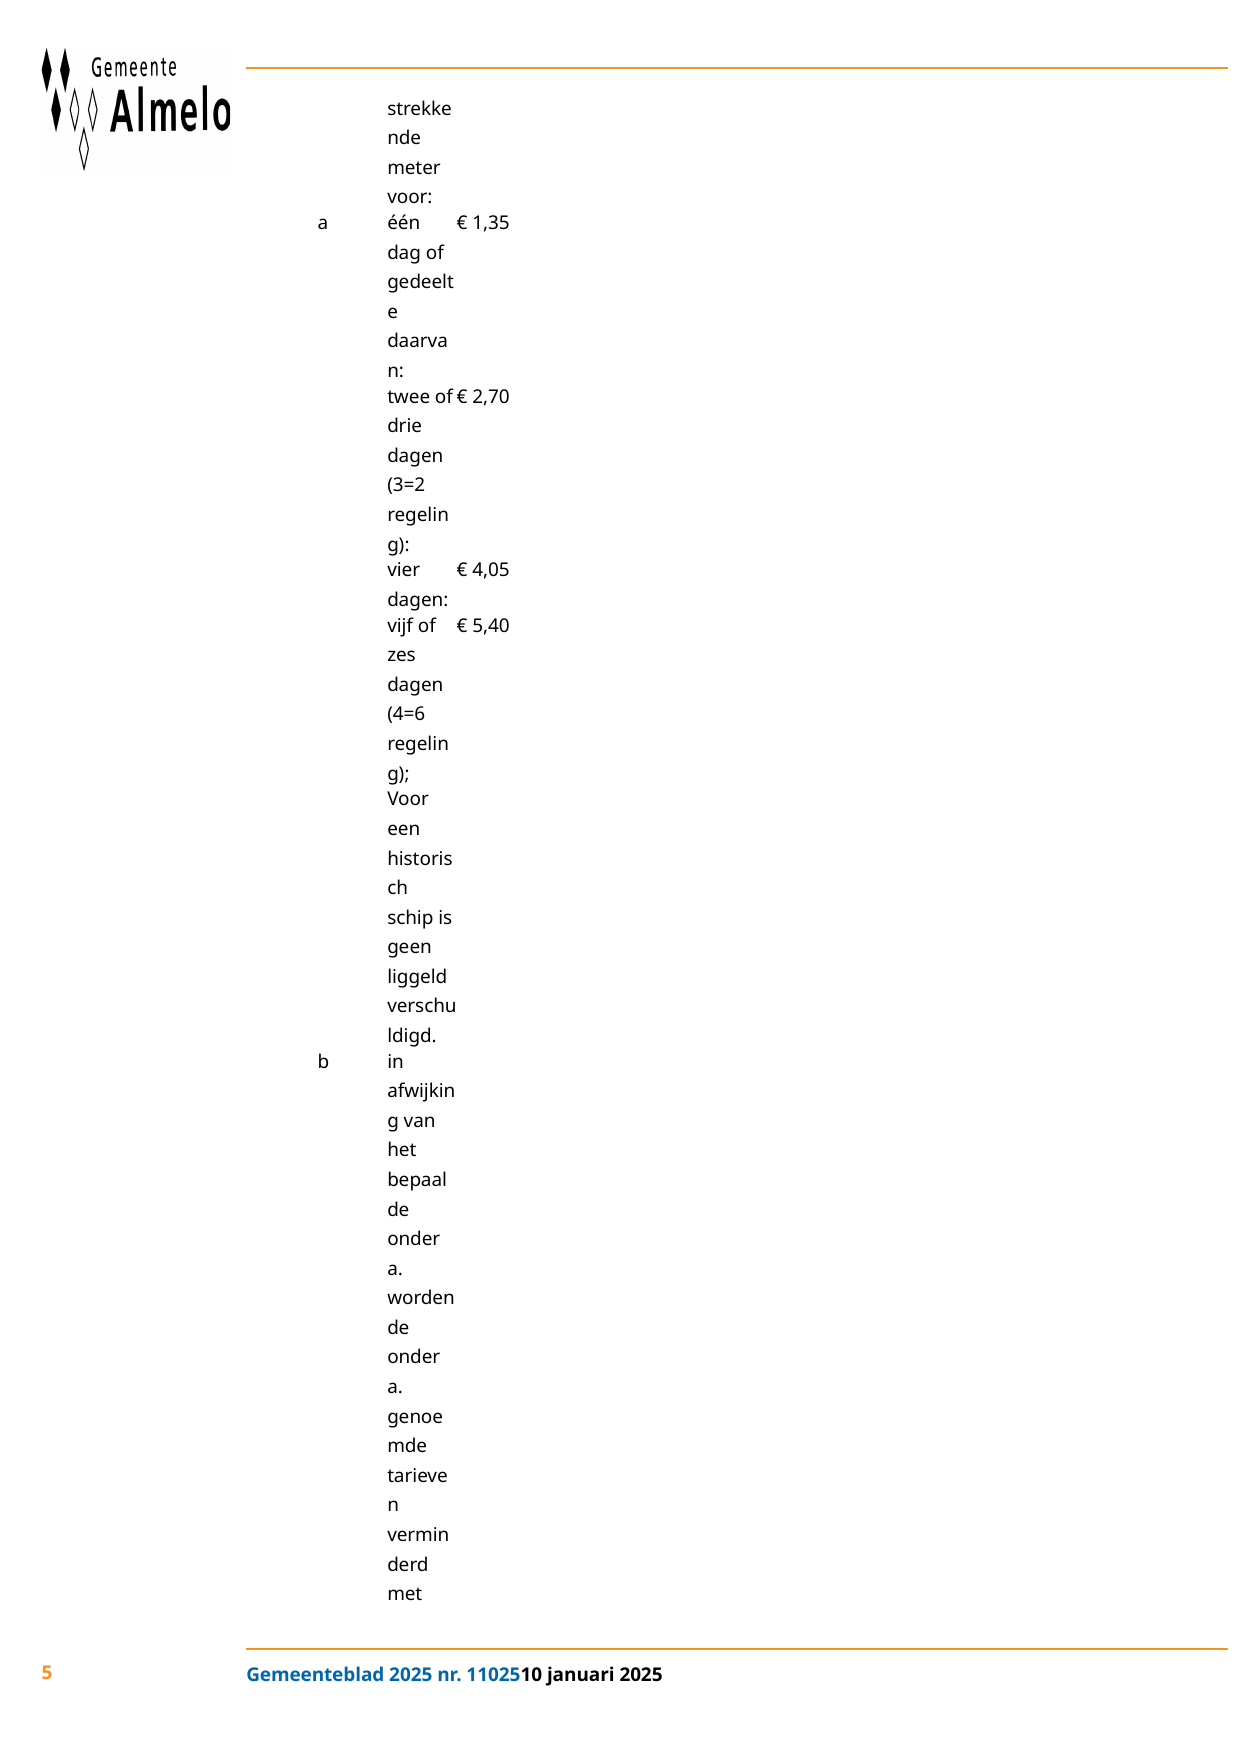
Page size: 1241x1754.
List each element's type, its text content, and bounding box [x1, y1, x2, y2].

table_cell [1013, 786, 1082, 1048]
table_cell [318, 786, 387, 1048]
picture [41, 47, 231, 172]
table_cell [318, 612, 387, 786]
table_cell [735, 612, 804, 786]
table_cell [248, 383, 317, 557]
table_cell [665, 1048, 734, 1606]
table_cell [874, 1048, 943, 1606]
table_cell [1082, 557, 1152, 612]
table_cell € 5,40 [456, 612, 526, 786]
table_cell [665, 95, 734, 209]
table_cell [1013, 209, 1082, 383]
table_cell [943, 209, 1013, 383]
table_cell [665, 209, 734, 383]
table_cell b [318, 1048, 387, 1606]
table_cell [1082, 383, 1152, 557]
table_cell [1082, 95, 1152, 209]
table_cell [596, 383, 665, 557]
table_cell [735, 786, 804, 1048]
table_cell [596, 1048, 665, 1606]
table_cell [456, 95, 526, 209]
table_cell [1013, 383, 1082, 557]
table_cell vier dagen: [387, 557, 456, 612]
table_cell [874, 786, 943, 1048]
table_cell € 4,05 [456, 557, 526, 612]
table_cell [526, 209, 596, 383]
table_cell [665, 786, 734, 1048]
table_cell vijf of zes dagen (4=6 regeling); [387, 612, 456, 786]
table_cell [1013, 95, 1082, 209]
table_cell twee of drie dagen (3=2 regeling): [387, 383, 456, 557]
table_cell [1013, 612, 1082, 786]
table_cell strekkende meter voor: [387, 95, 456, 209]
table_cell [874, 383, 943, 557]
table_cell [596, 557, 665, 612]
table_cell [526, 786, 596, 1048]
table_cell [596, 786, 665, 1048]
table_cell Voor een historisch schip is geen liggeld verschuldigd. [387, 786, 456, 1048]
table_cell [943, 1048, 1013, 1606]
table_cell [943, 383, 1013, 557]
table_cell [596, 209, 665, 383]
table_cell a [318, 209, 387, 383]
table_cell [804, 383, 873, 557]
table_cell [526, 612, 596, 786]
table_cell [804, 557, 873, 612]
table_cell [943, 786, 1013, 1048]
table_cell [943, 95, 1013, 209]
table_cell in afwijking van het bepaalde onder a. worden de onder a. genoemde tarieven verminderd met [387, 1048, 456, 1606]
table_cell [804, 786, 873, 1048]
table_cell [874, 557, 943, 612]
table_cell [735, 1048, 804, 1606]
table_cell [318, 383, 387, 557]
table_cell [804, 1048, 873, 1606]
table_cell [735, 557, 804, 612]
table_cell [526, 557, 596, 612]
table_cell [596, 612, 665, 786]
table_cell [1082, 786, 1152, 1048]
table_cell [804, 612, 873, 786]
table_cell [456, 1048, 526, 1606]
table_cell één dag of gedeelte daarvan: [387, 209, 456, 383]
table_cell [248, 95, 317, 209]
table_cell [943, 612, 1013, 786]
table_cell [804, 95, 873, 209]
table_cell [1013, 557, 1082, 612]
table_cell € 1,35 [456, 209, 526, 383]
table_cell [665, 557, 734, 612]
table_cell [248, 557, 317, 612]
table_cell [804, 209, 873, 383]
table_cell [1082, 209, 1152, 383]
table_cell [943, 557, 1013, 612]
table_cell [1082, 1048, 1152, 1606]
table_cell [1013, 1048, 1082, 1606]
table_cell [1082, 612, 1152, 786]
table_cell [456, 786, 526, 1048]
table_cell [248, 1048, 317, 1606]
table_cell [735, 209, 804, 383]
table_cell [665, 612, 734, 786]
table_cell [526, 383, 596, 557]
table_cell [318, 557, 387, 612]
table_cell [874, 95, 943, 209]
table_cell [735, 383, 804, 557]
table_cell [526, 95, 596, 209]
table_cell € 2,70 [456, 383, 526, 557]
table_cell [596, 95, 665, 209]
table_cell [248, 209, 317, 383]
table_cell [874, 209, 943, 383]
table_cell [874, 612, 943, 786]
table_cell [735, 95, 804, 209]
table_cell [248, 786, 317, 1048]
table_cell [248, 612, 317, 786]
table_cell [665, 383, 734, 557]
table_cell [318, 95, 387, 209]
table_cell [526, 1048, 596, 1606]
